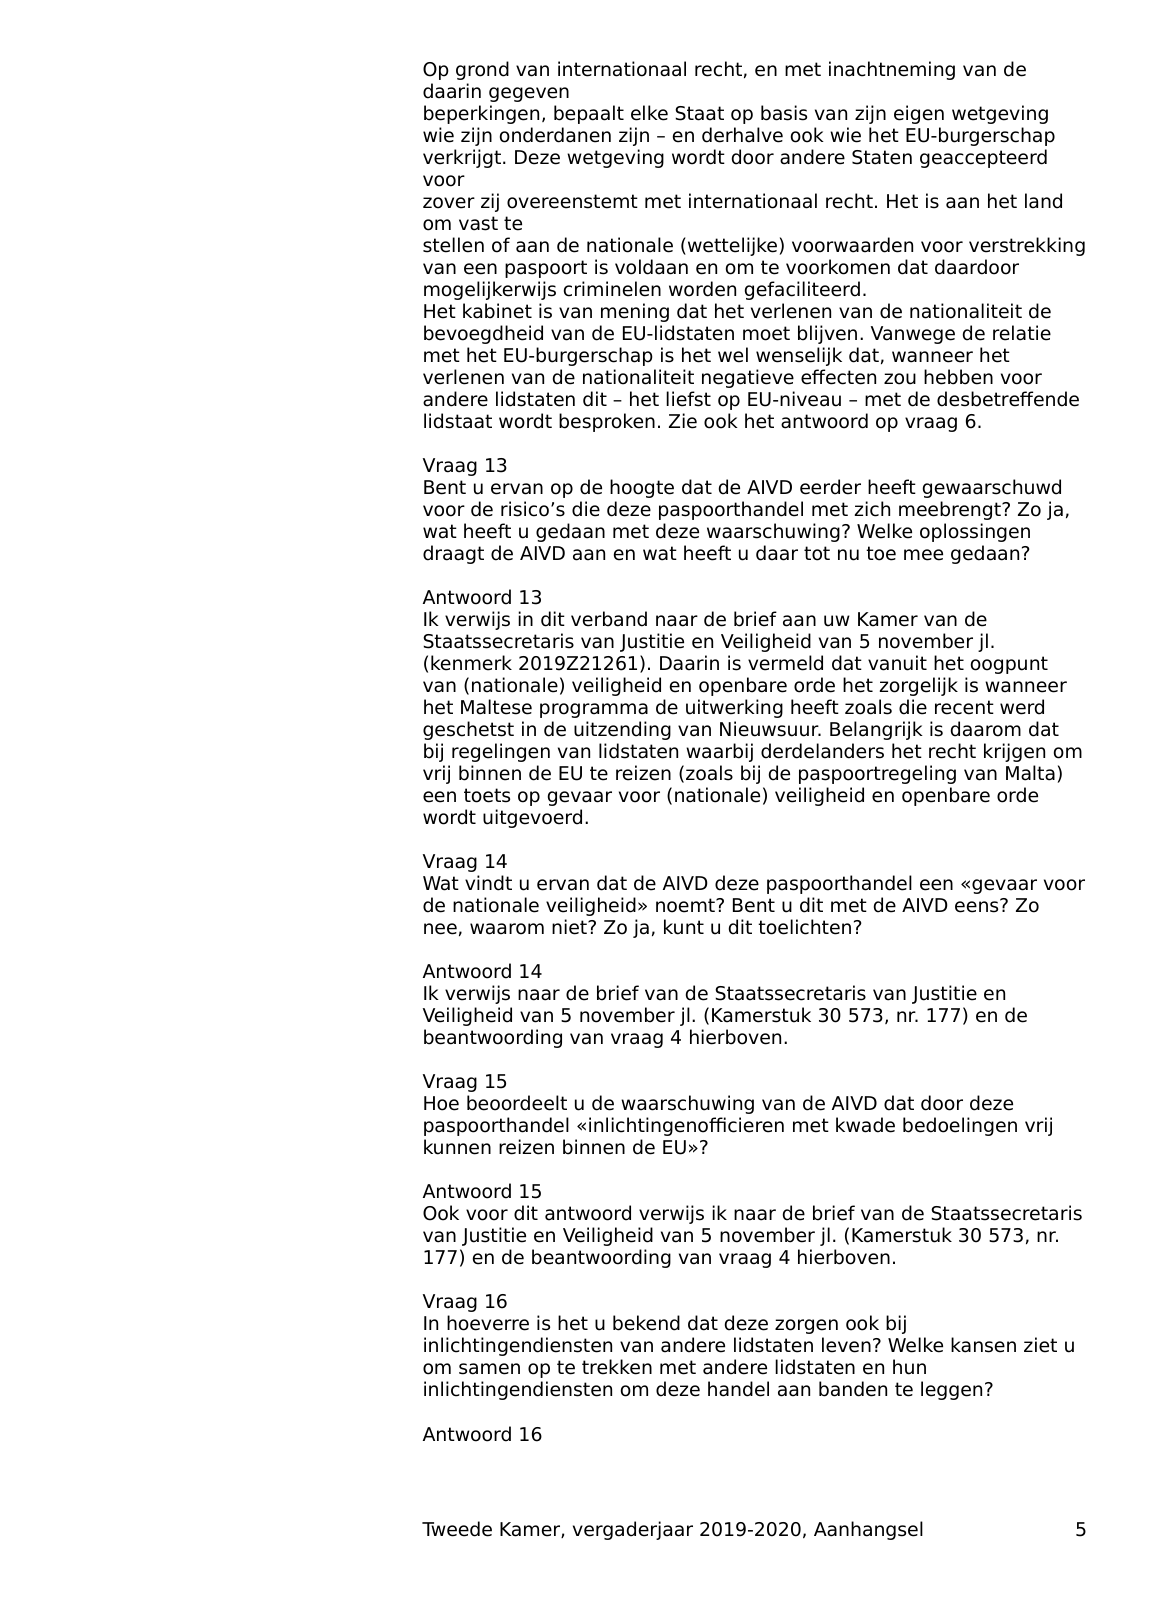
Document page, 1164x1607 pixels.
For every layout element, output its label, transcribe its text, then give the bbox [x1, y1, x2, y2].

text Wat vindt u ervan dat de AIVD deze paspoorthandel een «gevaar voor de nationale veiligheid» noemt? Bent u dit met de AIVD eens? Zo nee, waarom niet? Zo ja, kunt u dit toelichten? [422, 873, 1087, 939]
text Antwoord 13 [422, 587, 1087, 609]
text Ik verwijs naar de brief van de Staatssecretaris van Justitie en Veiligheid van 5 november jl. (Kamerstuk 30 573, nr. 177) en de beantwoording van vraag 4 hierboven. [422, 983, 1087, 1049]
text Antwoord 16 [422, 1423, 1087, 1445]
text Vraag 13 [422, 455, 1087, 477]
text Vraag 16 [422, 1291, 1087, 1313]
text Bent u ervan op de hoogte dat de AIVD eerder heeft gewaarschuwd voor de risico’s die deze paspoorthandel met zich meebrengt? Zo ja, wat heeft u gedaan met deze waarschuwing? Welke oplossingen draagt de AIVD aan en wat heeft u daar tot nu toe mee gedaan? [422, 477, 1087, 565]
text Hoe beoordeelt u de waarschuwing van de AIVD dat door deze paspoorthandel «inlichtingenofficieren met kwade bedoelingen vrij kunnen reizen binnen de EU»? [422, 1093, 1087, 1159]
text In hoeverre is het u bekend dat deze zorgen ook bij inlichtingendiensten van andere lidstaten leven? Welke kansen ziet u om samen op te trekken met andere lidstaten en hun inlichtingendiensten om deze handel aan banden te leggen? [422, 1313, 1087, 1401]
text Ik verwijs in dit verband naar de brief aan uw Kamer van de Staatssecretaris van Justitie en Veiligheid van 5 november jl. (kenmerk 2019Z21261). Daarin is vermeld dat vanuit het oogpunt van (nationale) veiligheid en openbare orde het zorgelijk is wanneer het Maltese programma de uitwerking heeft zoals die recent werd geschetst in de uitzending van Nieuwsuur. Belangrijk is daarom dat bij regelingen van lidstaten waarbij derdelanders het recht krijgen om vrij binnen de EU te reizen (zoals bij de paspoortregeling van Malta) een toets op gevaar voor (nationale) veiligheid en openbare orde wordt uitgevoerd. [422, 609, 1087, 829]
text Ook voor dit antwoord verwijs ik naar de brief van de Staatssecretaris van Justitie en Veiligheid van 5 november jl. (Kamerstuk 30 573, nr. 177) en de beantwoording van vraag 4 hierboven. [422, 1203, 1087, 1269]
text Antwoord 15 [422, 1181, 1087, 1203]
text stellen of aan de nationale (wettelijke) voorwaarden voor verstrekking van een paspoort is voldaan en om te voorkomen dat daardoor mogelijkerwijs criminelen worden gefaciliteerd. [422, 235, 1087, 301]
text Vraag 15 [422, 1071, 1087, 1093]
text Het kabinet is van mening dat het verlenen van de nationaliteit de bevoegdheid van de EU-lidstaten moet blijven. Vanwege de relatie met het EU-burgerschap is het wel wenselijk dat, wanneer het verlenen van de nationaliteit negatieve effecten zou hebben voor andere lidstaten dit – het liefst op EU-niveau – met de desbetreffende lidstaat wordt besproken. Zie ook het antwoord op vraag 6. [422, 301, 1087, 433]
text Antwoord 14 [422, 961, 1087, 983]
text beperkingen, bepaalt elke Staat op basis van zijn eigen wetgeving wie zijn onderdanen zijn – en derhalve ook wie het EU-burgerschap verkrijgt. Deze wetgeving wordt door andere Staten geaccepteerd voor [422, 103, 1087, 191]
text Op grond van internationaal recht, en met inachtneming van de daarin gegeven [422, 59, 1087, 103]
text Vraag 14 [422, 851, 1087, 873]
text zover zij overeenstemt met internationaal recht. Het is aan het land om vast te [422, 191, 1087, 235]
